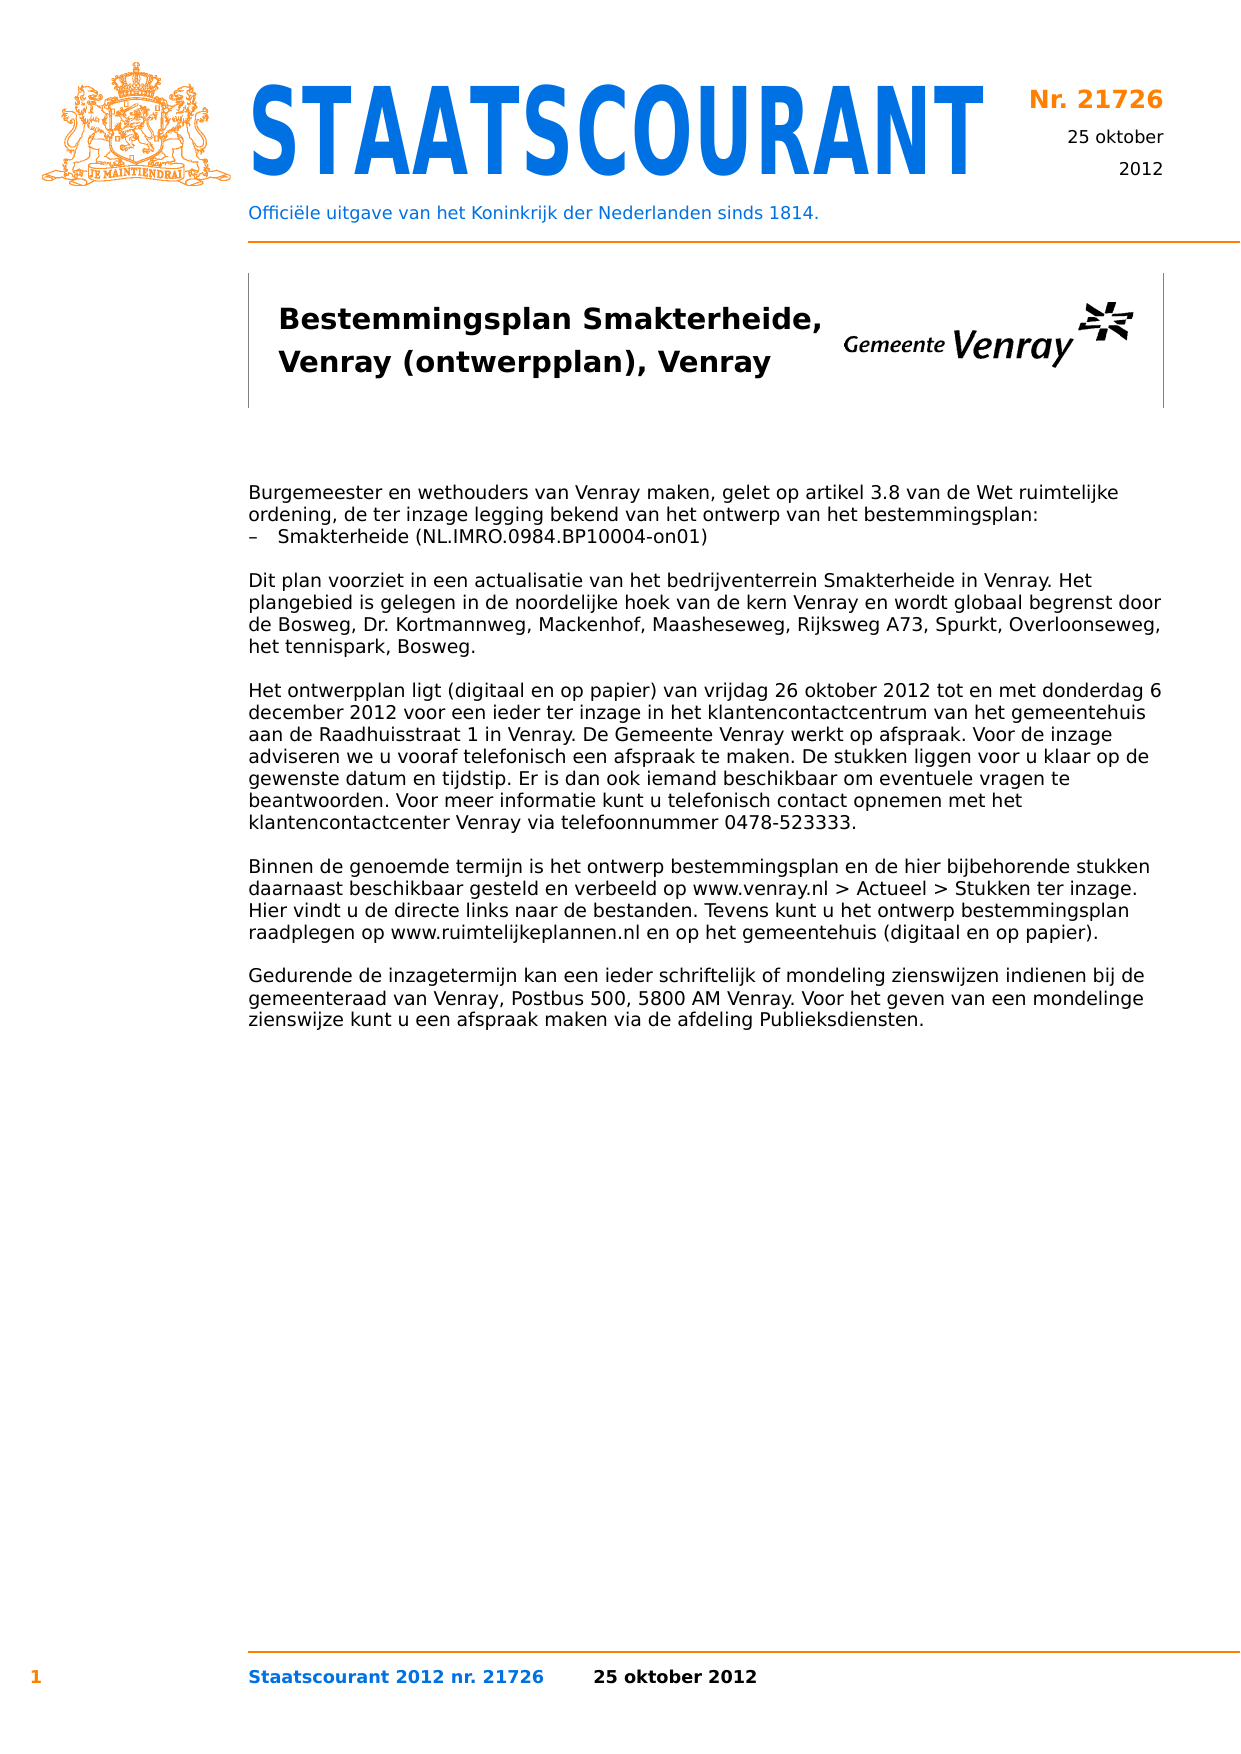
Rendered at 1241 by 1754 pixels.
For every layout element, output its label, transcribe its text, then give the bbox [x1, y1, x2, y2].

text Het ontwerpplan ligt (digitaal en op papier) van vrijdag 26 oktober 2012 tot en met donderdag 6 december 2012 voor een ieder ter inzage in het klantencontactcentrum van het gemeentehuis aan de Raadhuisstraat 1 in Venray. De Gemeente Venray werkt op afspraak. Voor de inzage adviseren we u vooraf telefonisch een afspraak te maken. De stukken liggen voor u klaar op de gewenste datum en tijdstip. Er is dan ook iemand beschikbaar om eventuele vragen te beantwoorden. Voor meer informatie kunt u telefonisch contact opnemen met het klantencontactcenter Venray via telefoonnummer 0478-523333. [248, 680, 1163, 834]
table_header STAATSCOURANT [248, 62, 998, 203]
picture [844, 302, 1134, 368]
table_cell Officiële uitgave van het Koninkrijk der Nederlanden sinds 1814. [248, 203, 1240, 241]
table_header Nr. 21726 [998, 62, 1240, 121]
table_cell 25 oktober [998, 121, 1240, 153]
table_cell 2012 [998, 153, 1240, 203]
table_header [25, 62, 248, 241]
text Binnen de genoemde termijn is het ontwerp bestemmingsplan en de hier bijbehorende stukken daarnaast beschikbaar gesteld en verbeeld op www.venray.nl > Actueel > Stukken ter inzage. Hier vindt u de directe links naar de bestanden. Tevens kunt u het ontwerp bestemmingsplan raadplegen op www.ruimtelijkeplannen.nl en op het gemeentehuis (digitaal en op papier). [248, 856, 1163, 943]
text Dit plan voorziet in een actualisatie van het bedrijventerrein Smakterheide in Venray. Het plangebied is gelegen in de noordelijke hoek van de kern Venray en wordt globaal begrenst door de Bosweg, Dr. Kortmannweg, Mackenhof, Maasheseweg, Rijksweg A73, Spurkt, Overloonseweg, het tennispark, Bosweg. [248, 570, 1163, 658]
picture [41, 62, 231, 186]
text Gedurende de inzagetermijn kan een ieder schriftelijk of mondeling zienswijzen indienen bij de gemeenteraad van Venray, Postbus 500, 5800 AM Venray. Voor het geven van een mondelinge zienswijze kunt u een afspraak maken via de afdeling Publieksdiensten. [248, 965, 1163, 1031]
text – Smakterheide (NL.IMRO.0984.BP10004-on01) [248, 526, 1163, 548]
subtitle Bestemmingsplan Smakterheide, Venray (ontwerpplan), Venray [249, 273, 1163, 408]
text Burgemeester en wethouders van Venray maken, gelet op artikel 3.8 van de Wet ruimtelijke ordening, de ter inzage legging bekend van het ontwerp van het bestemmingsplan: [248, 482, 1163, 526]
